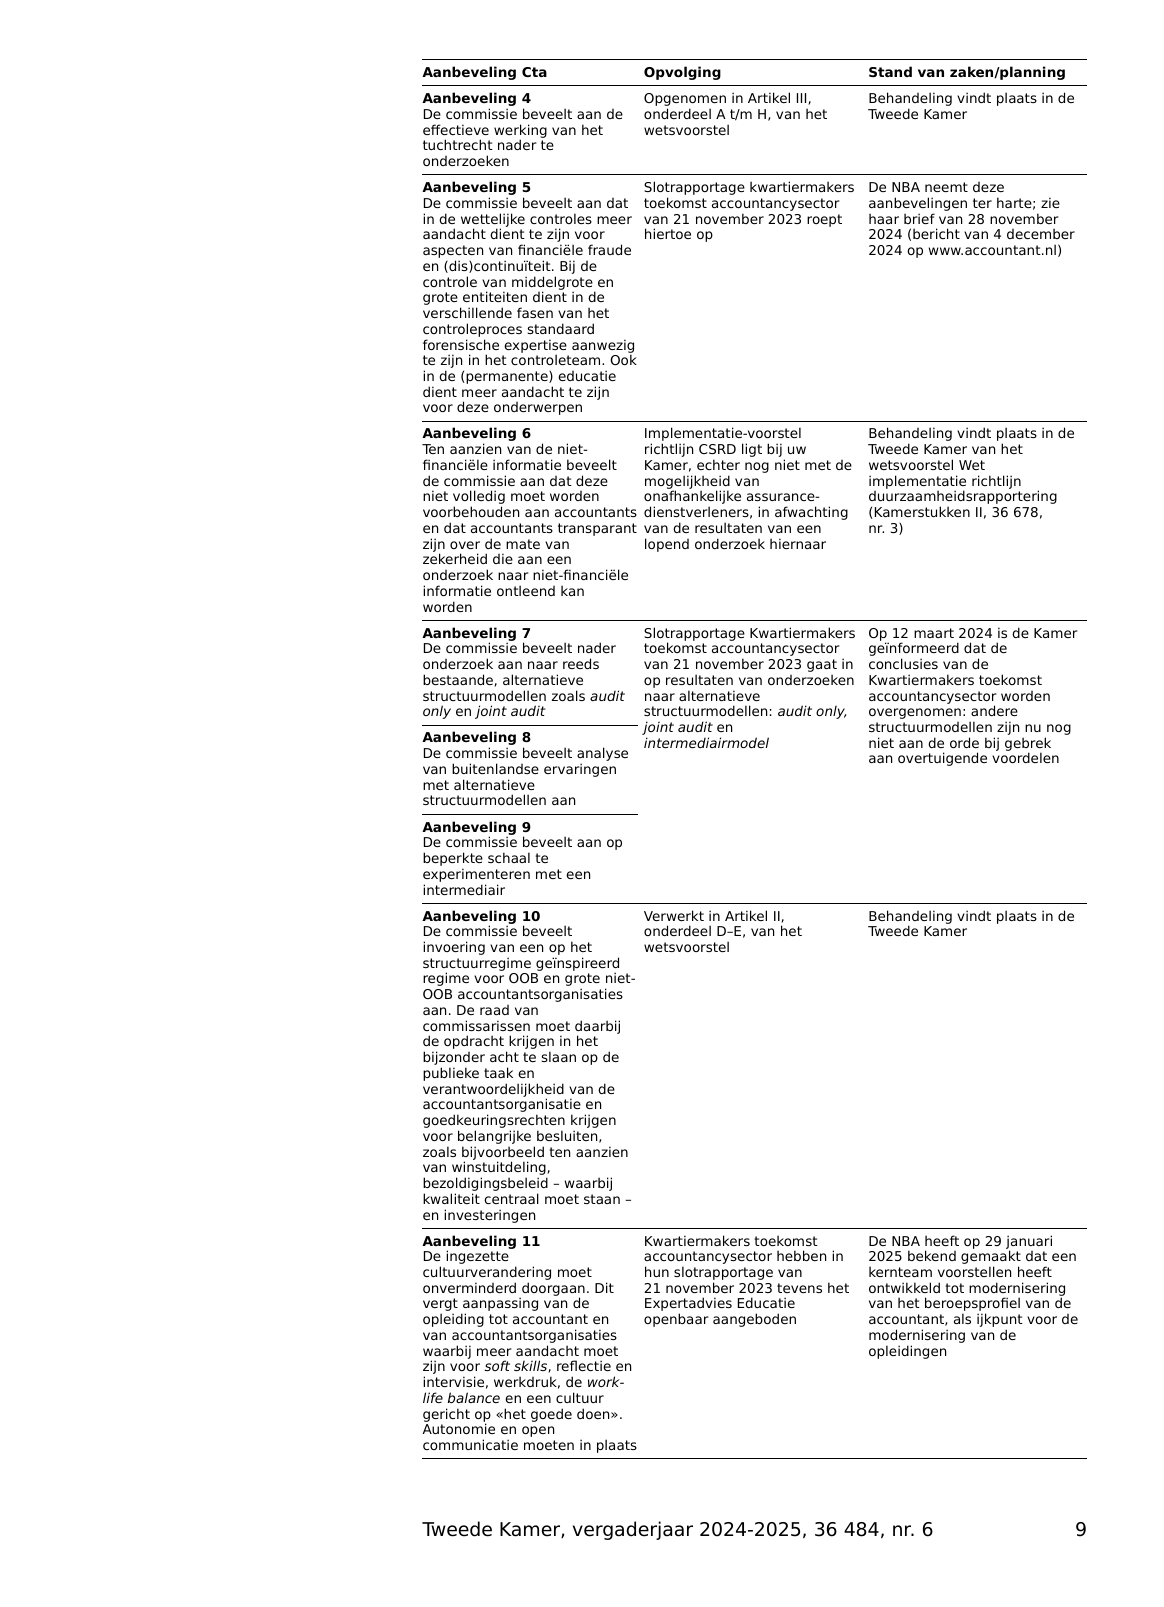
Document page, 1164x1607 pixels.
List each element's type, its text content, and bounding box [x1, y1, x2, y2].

table_cell Verwerkt in Artikel II, onderdeel D–E, van het wetsvoorstel [638, 904, 862, 1228]
table_cell Aanbeveling 4 De commissie beveelt aan de effectieve werking van het tuchtrecht nader te onderzoeken [422, 86, 638, 174]
table_cell Behandeling vindt plaats in de Tweede Kamer [862, 86, 1087, 174]
table_cell Implementatie-voorstel richtlijn CSRD ligt bij uw Kamer, echter nog niet met de mogelijkheid van onafhankelijke assurance-dienstverleners, in afwachting van de resultaten van een lopend onderzoek hiernaar [638, 422, 862, 620]
table_cell Behandeling vindt plaats in de Tweede Kamer [862, 904, 1087, 1228]
table_cell Aanbeveling 7 De commissie beveelt nader onderzoek aan naar reeds bestaande, alternatieve structuurmodellen zoals audit only en joint audit [422, 621, 638, 724]
table_header Aanbeveling Cta [422, 60, 638, 85]
table_header Opvolging [638, 60, 862, 85]
table_cell Aanbeveling 6 Ten aanzien van de niet-financiële informatie beveelt de commissie aan dat deze niet volledig moet worden voorbehouden aan accountants en dat accountants transparant zijn over de mate van zekerheid die aan een onderzoek naar niet-financiële informatie ontleend kan worden [422, 422, 638, 620]
table_cell De NBA heeft op 29 januari 2025 bekend gemaakt dat een kernteam voorstellen heeft ontwikkeld tot modernisering van het beroepsprofiel van de accountant, als ijkpunt voor de modernisering van de opleidingen [862, 1229, 1087, 1458]
table_cell Slotrapportage kwartiermakers toekomst accountancysector van 21 november 2023 roept hiertoe op [638, 175, 862, 421]
table_cell De NBA neemt deze aanbevelingen ter harte; zie haar brief van 28 november 2024 (bericht van 4 december 2024 op www.accountant.nl) [862, 175, 1087, 421]
table_cell Aanbeveling 11 De ingezette cultuurverandering moet onverminderd doorgaan. Dit vergt aanpassing van de opleiding tot accountant en van accountantsorganisaties waarbij meer aandacht moet zijn voor soft skills, reflectie en intervisie, werkdruk, de work-life balance en een cultuur gericht op «het goede doen». Autonomie en open communicatie moeten in plaats [422, 1229, 638, 1458]
table_cell Aanbeveling 5 De commissie beveelt aan dat in de wettelijke controles meer aandacht dient te zijn voor aspecten van financiële fraude en (dis)continuïteit. Bij de controle van middelgrote en grote entiteiten dient in de verschillende fasen van het controleproces standaard forensische expertise aanwezig te zijn in het controleteam. Ook in de (permanente) educatie dient meer aandacht te zijn voor deze onderwerpen [422, 175, 638, 421]
table_header Stand van zaken/planning [862, 60, 1087, 85]
table_cell Op 12 maart 2024 is de Kamer geïnformeerd dat de conclusies van de Kwartiermakers toekomst accountancysector worden overgenomen: andere structuurmodellen zijn nu nog niet aan de orde bij gebrek aan overtuigende voordelen [862, 621, 1087, 903]
table_cell Aanbeveling 8 De commissie beveelt analyse van buitenlandse ervaringen met alternatieve structuurmodellen aan [422, 726, 638, 814]
table_cell Slotrapportage Kwartiermakers toekomst accountancysector van 21 november 2023 gaat in op resultaten van onderzoeken naar alternatieve structuurmodellen: audit only, joint audit en intermediairmodel [638, 621, 862, 903]
table_cell Opgenomen in Artikel III, onderdeel A t/m H, van het wetsvoorstel [638, 86, 862, 174]
table_cell Aanbeveling 10 De commissie beveelt invoering van een op het structuurregime geïnspireerd regime voor OOB en grote niet-OOB accountantsorganisaties aan. De raad van commissarissen moet daarbij de opdracht krijgen in het bijzonder acht te slaan op de publieke taak en verantwoordelijkheid van de accountantsorganisatie en goedkeuringsrechten krijgen voor belangrijke besluiten, zoals bijvoorbeeld ten aanzien van winstuitdeling, bezoldigingsbeleid – waarbij kwaliteit centraal moet staan – en investeringen [422, 904, 638, 1228]
table_cell Aanbeveling 9 De commissie beveelt aan op beperkte schaal te experimenteren met een intermediair [422, 815, 638, 903]
table_cell Behandeling vindt plaats in de Tweede Kamer van het wetsvoorstel Wet implementatie richtlijn duurzaamheidsrapportering (Kamerstukken II, 36 678, nr. 3) [862, 422, 1087, 620]
table_cell Kwartiermakers toekomst accountancysector hebben in hun slotrapportage van 21 november 2023 tevens het Expertadvies Educatie openbaar aangeboden [638, 1229, 862, 1458]
